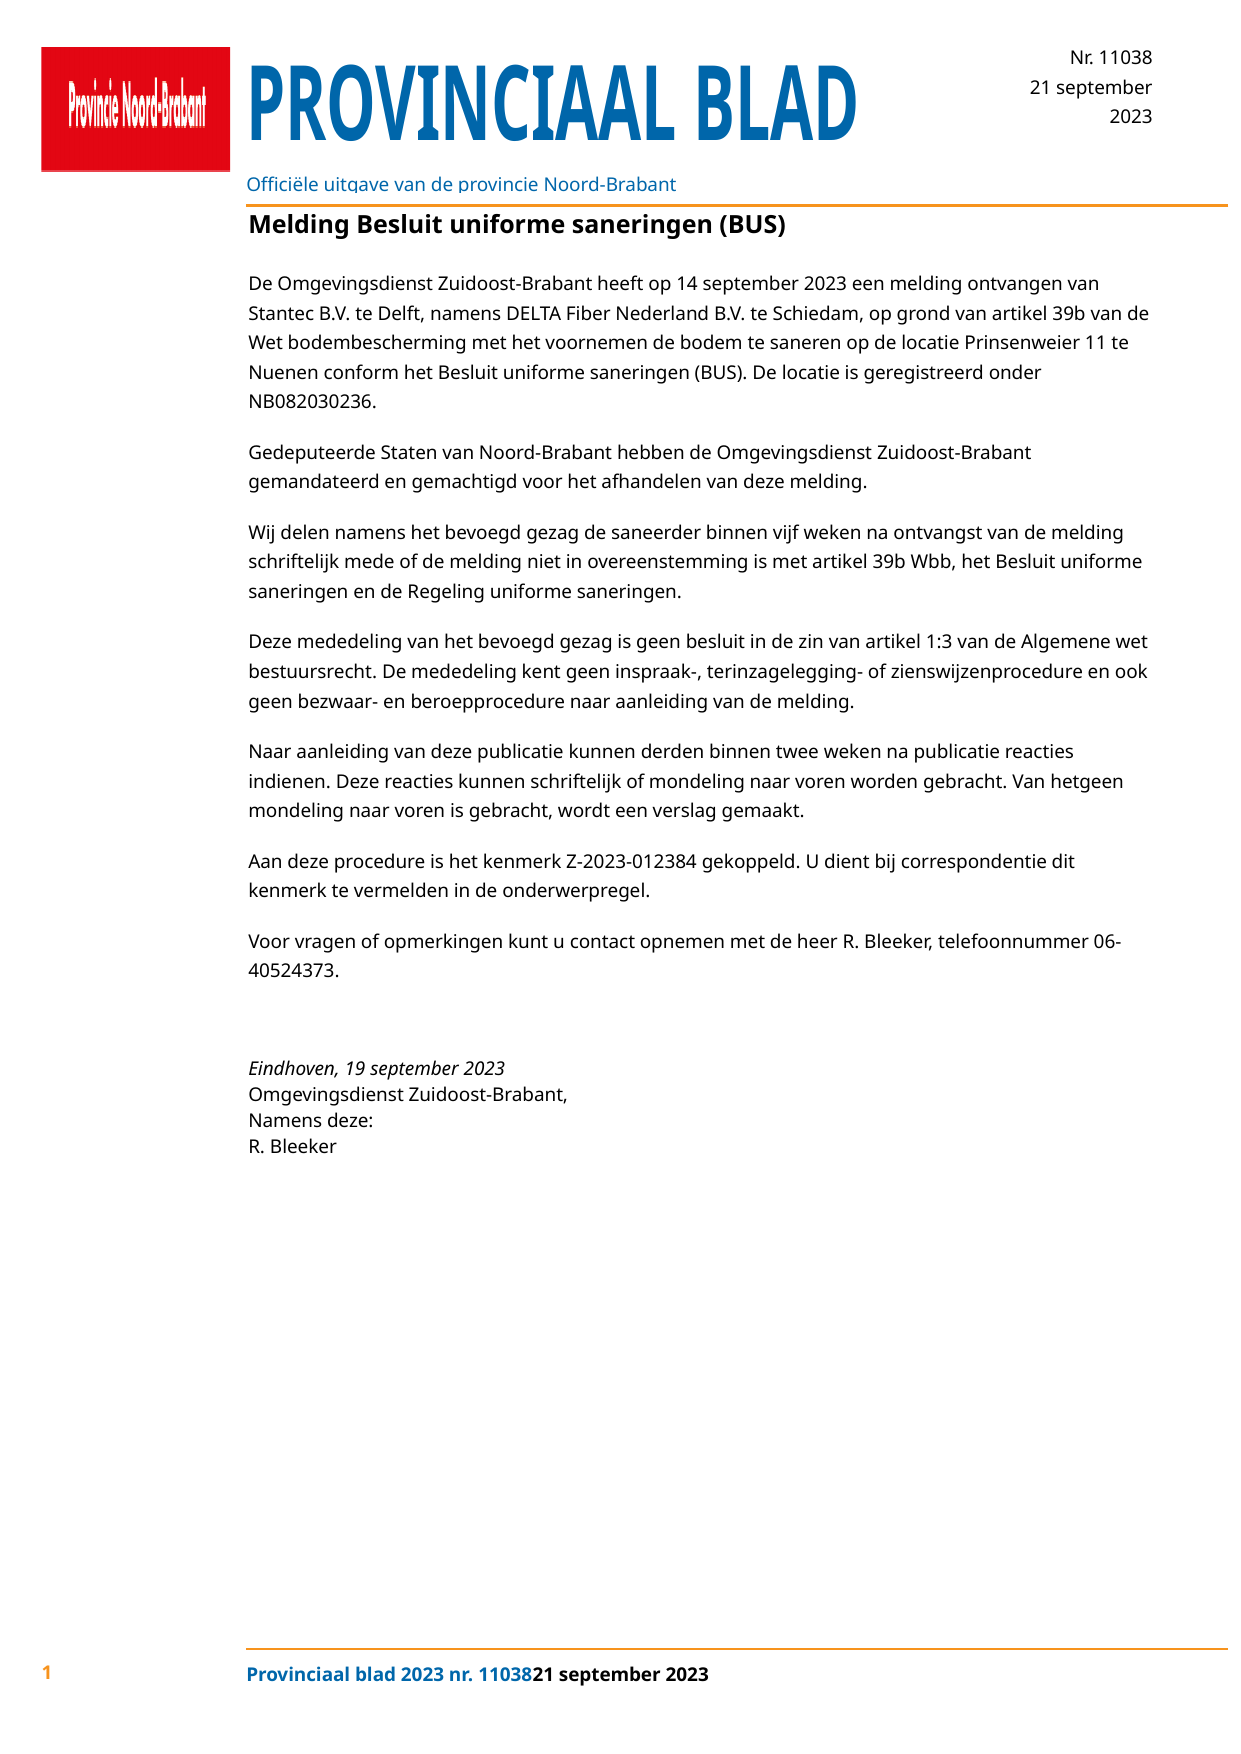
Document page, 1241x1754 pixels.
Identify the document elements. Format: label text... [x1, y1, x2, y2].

text Deze mededeling van het bevoegd gezag is geen besluit in de zin van artikel 1:3 van de Algemene wet bestuursrecht. De mededeling kent geen inspraak-, terinzagelegging- of zienswijzenprocedure en ook geen bezwaar- en beroepprocedure naar aanleiding van de melding. [248, 629, 1152, 713]
picture [41, 47, 231, 172]
text Voor vragen of opmerkingen kunt u contact opnemen met de heer R. Bleeker, telefoonnummer 06-40524373. [248, 928, 1152, 983]
text Wij delen namens het bevoegd gezag de saneerder binnen vijf weken na ontvangst van de melding schriftelijk mede of de melding niet in overeenstemming is met artikel 39b Wbb, het Besluit uniforme saneringen en de Regeling uniforme saneringen. [248, 519, 1152, 604]
text Namens deze: [248, 1107, 1152, 1133]
text Aan deze procedure is het kenmerk Z-2023-012384 gekoppeld. U dient bij correspondentie dit kenmerk te vermelden in de onderwerpregel. [248, 848, 1152, 903]
text De Omgevingsdienst Zuidoost-Brabant heeft op 14 september 2023 een melding ontvangen van Stantec B.V. te Delft, namens DELTA Fiber Nederland B.V. te Schiedam, op grond van artikel 39b van de Wet bodembescherming met het voornemen de bodem te saneren op de locatie Prinsenweier 11 te Nuenen conform het Besluit uniforme saneringen (BUS). De locatie is geregistreerd onder NB082030236. [248, 270, 1152, 414]
text Melding Besluit uniforme saneringen (BUS) [248, 207, 1152, 241]
text Gedeputeerde Staten van Noord-Brabant hebben de Omgevingsdienst Zuidoost-Brabant gemandateerd en gemachtigd voor het afhandelen van deze melding. [248, 439, 1152, 494]
text Naar aanleiding van deze publicatie kunnen derden binnen twee weken na publicatie reacties indienen. Deze reacties kunnen schriftelijk of mondeling naar voren worden gebracht. Van hetgeen mondeling naar voren is gebracht, wordt een verslag gemaakt. [248, 738, 1152, 823]
text Eindhoven, 19 september 2023 [248, 1056, 1152, 1081]
text Omgevingsdienst Zuidoost-Brabant, [248, 1081, 1152, 1107]
text R. Bleeker [248, 1133, 1152, 1158]
